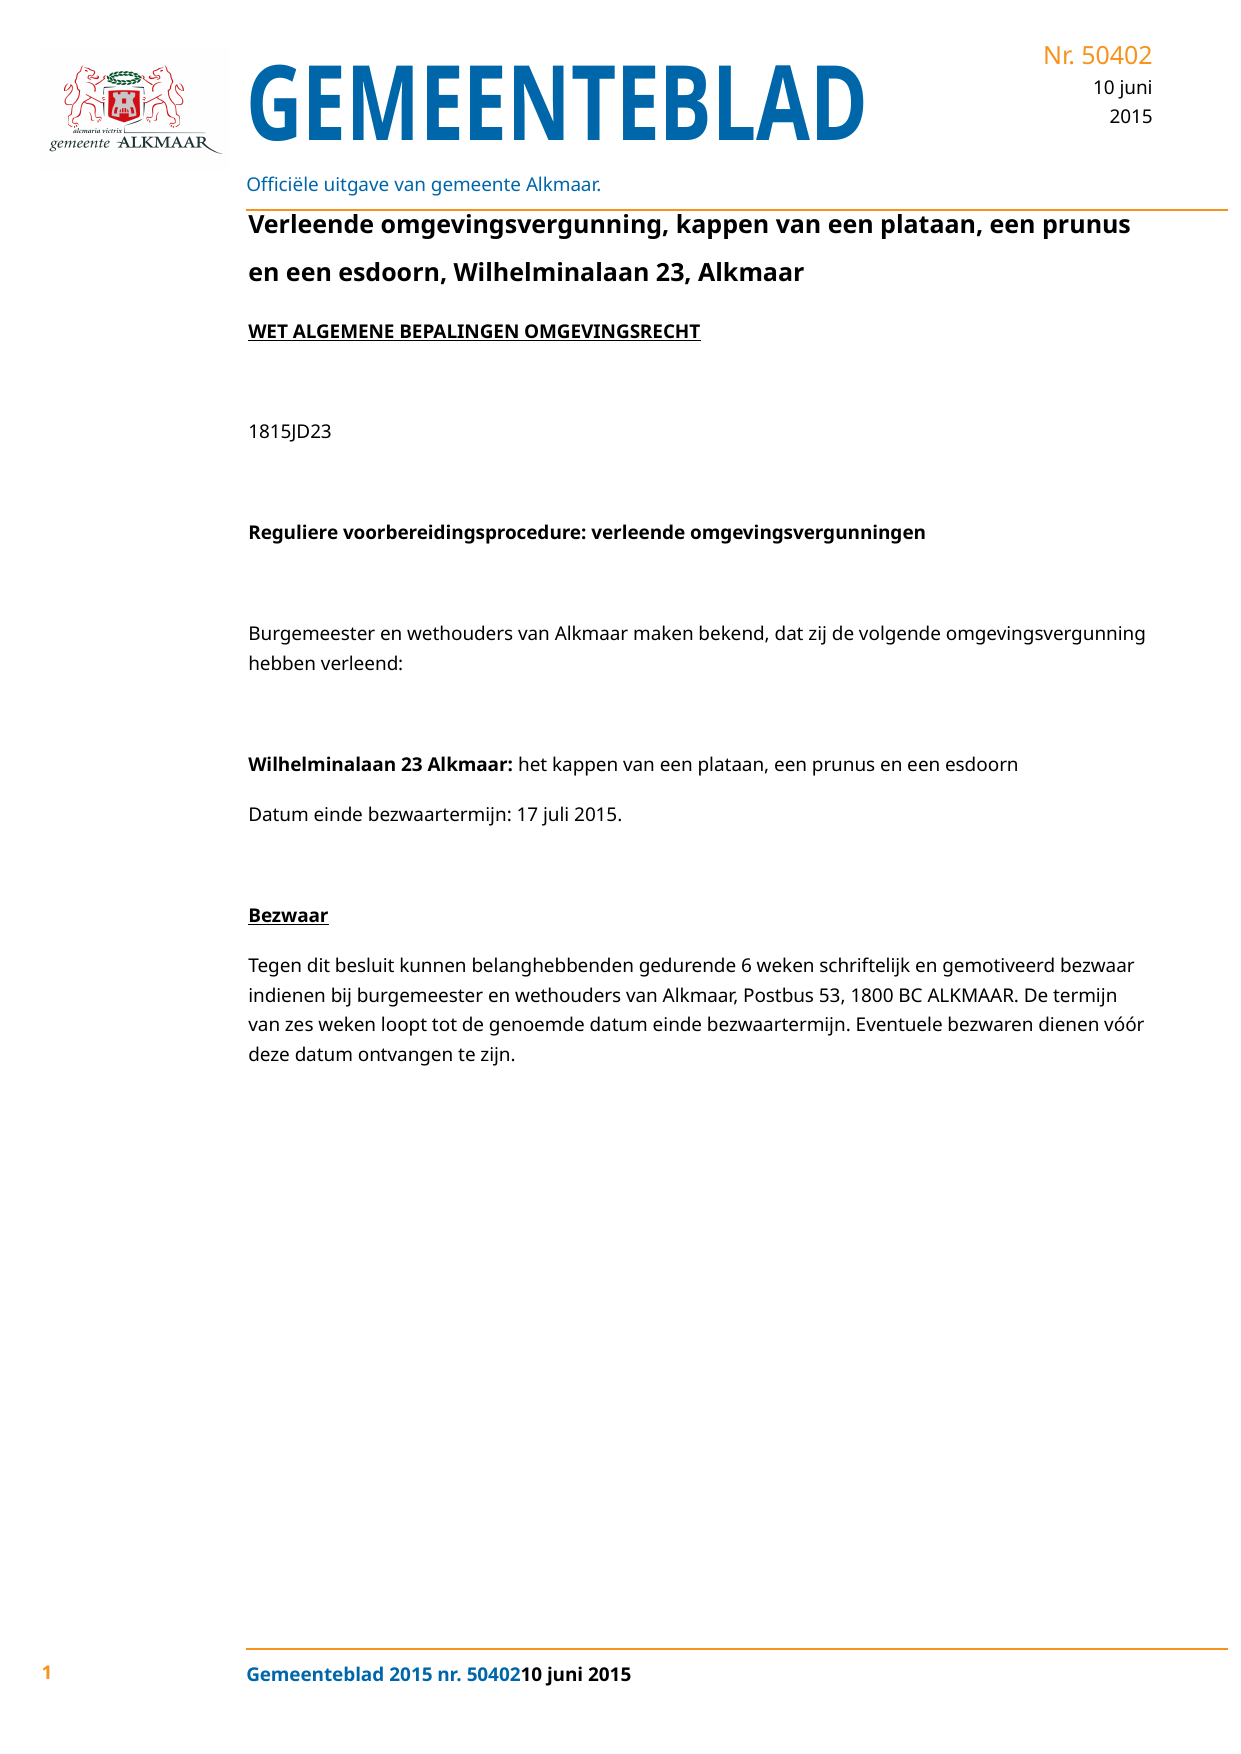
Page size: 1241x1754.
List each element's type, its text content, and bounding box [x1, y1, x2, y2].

text 1815JD23 [248, 419, 1152, 444]
text Reguliere voorbereidingsprocedure: verleende omgevingsvergunningen [248, 519, 1152, 545]
text WET ALGEMENE BEPALINGEN OMGEVINGSRECHT [248, 318, 1152, 344]
text Tegen dit besluit kunnen belanghebbenden gedurende 6 weken schriftelijk en gemotiveerd bezwaar indienen bij burgemeester en wethouders van Alkmaar, Postbus 53, 1800 BC ALKMAAR. De termijn van zes weken loopt tot de genoemde datum einde bezwaartermijn. Eventuele bezwaren dienen vóór deze datum ontvangen te zijn. [248, 952, 1152, 1067]
text Burgemeester en wethouders van Alkmaar maken bekend, dat zij de volgende omgevingsvergunning hebben verleend: [248, 620, 1152, 676]
text Bezwaar [248, 902, 1152, 928]
text Datum einde bezwaartermijn: 17 juli 2015. [248, 801, 1152, 827]
text Verleende omgevingsvergunning, kappen van een plataan, een prunus en een esdoorn, Wilhelminalaan 23, Alkmaar [248, 211, 1152, 288]
picture [41, 47, 231, 172]
text Wilhelminalaan 23 Alkmaar: het kappen van een plataan, een prunus en een esdoorn [248, 751, 1152, 777]
